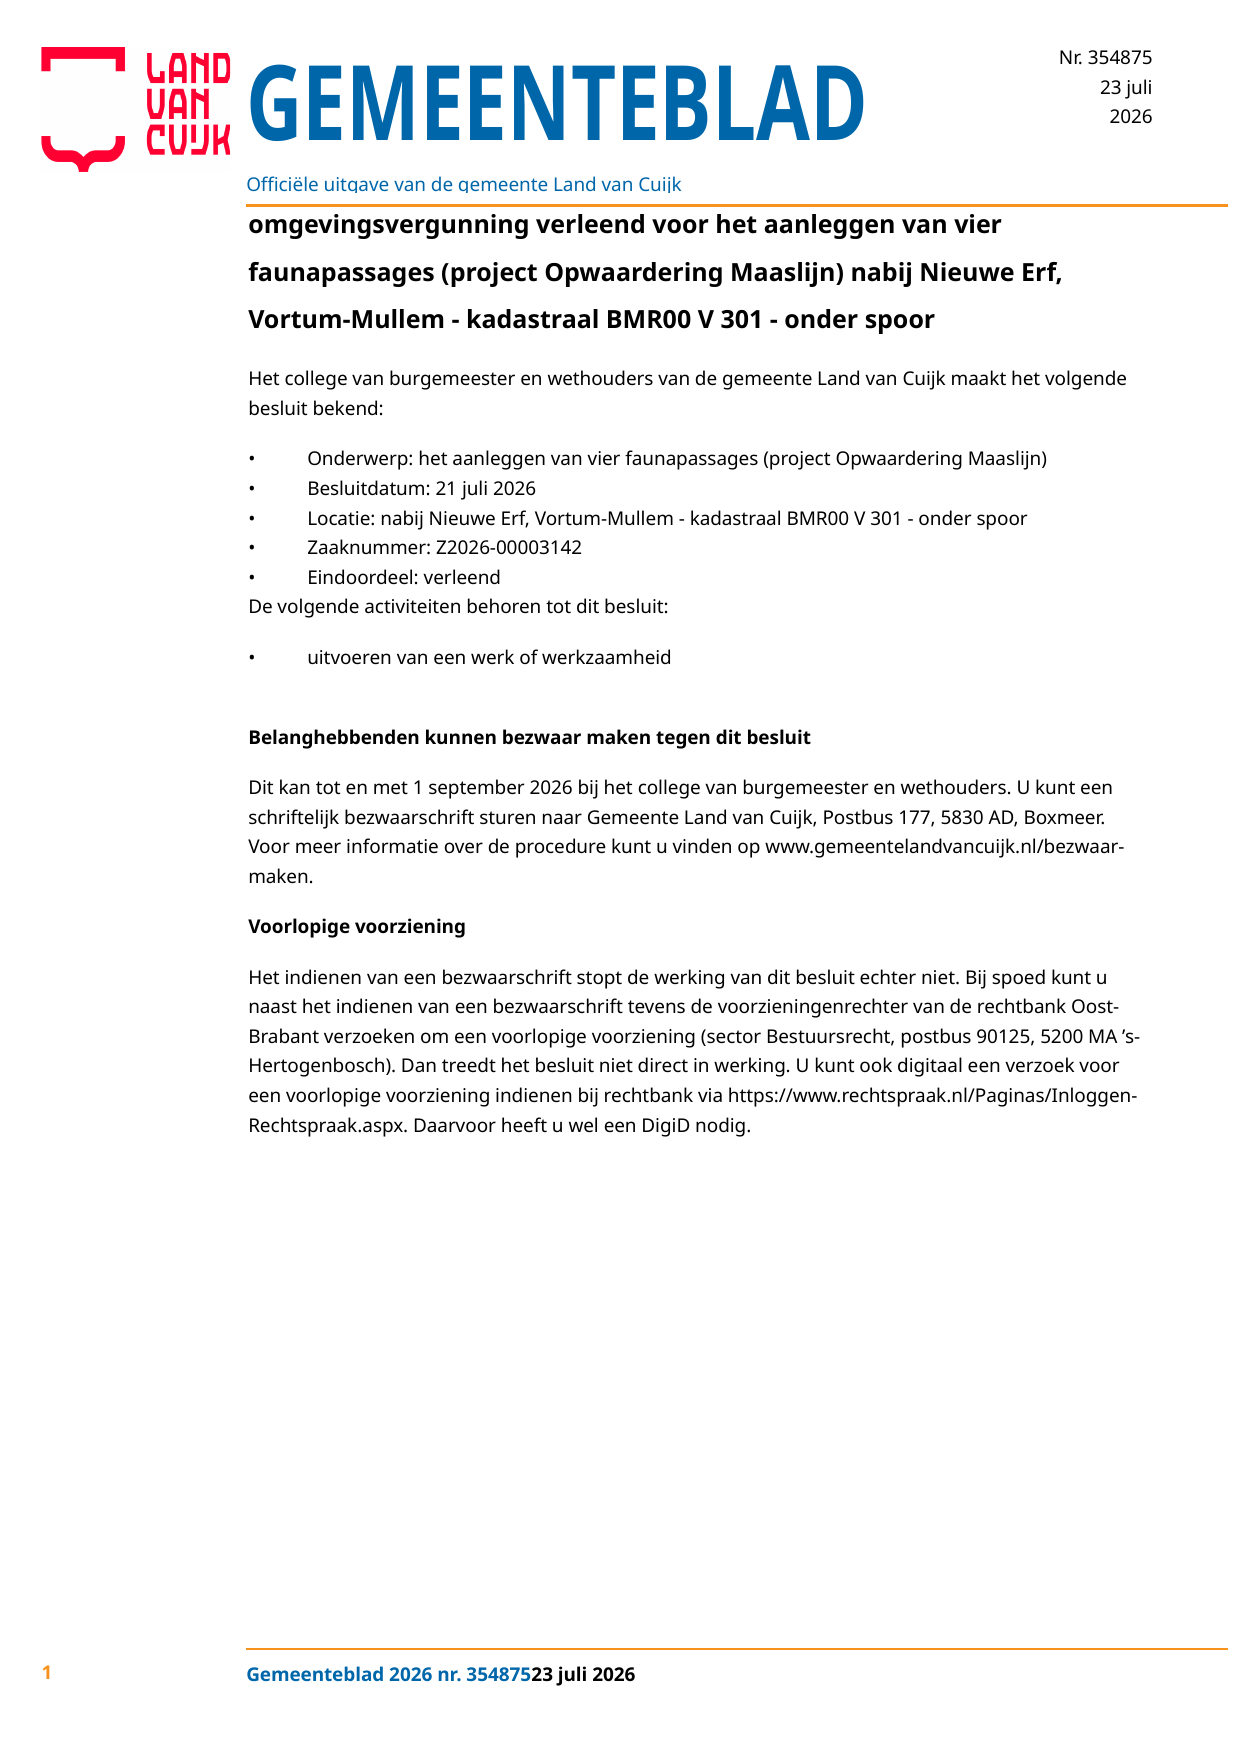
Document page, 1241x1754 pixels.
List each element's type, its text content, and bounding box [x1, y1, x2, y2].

text De volgende activiteiten behoren tot dit besluit: [248, 593, 1152, 619]
list Zaaknummer: Z2026-00003142 [248, 534, 1152, 560]
text Dit kan tot en met 1 september 2026 bij het college van burgemeester en wethouders. U kunt een schriftelijk bezwaarschrift sturen naar Gemeente Land van Cuijk, Postbus 177, 5830 AD, Boxmeer. Voor meer informatie over de procedure kunt u vinden op www.gemeentelandvancuijk.nl/bezwaar-maken. [248, 774, 1152, 889]
list uitvoeren van een werk of werkzaamheid [248, 644, 1152, 669]
list Eindoordeel: verleend [248, 564, 1152, 589]
text Het indienen van een bezwaarschrift stopt de werking van dit besluit echter niet. Bij spoed kunt u naast het indienen van een bezwaarschrift tevens de voorzieningenrechter van de rechtbank Oost-Brabant verzoeken om een voorlopige voorziening (sector Bestuursrecht, postbus 90125, 5200 MA ’s-Hertogenbosch). Dan treedt het besluit niet direct in werking. U kunt ook digitaal een verzoek voor een voorlopige voorziening indienen bij rechtbank via https://www.rechtspraak.nl/Paginas/Inloggen-Rechtspraak.aspx. Daarvoor heeft u wel een DigiD nodig. [248, 964, 1152, 1137]
picture [41, 47, 231, 172]
text omgevingsvergunning verleend voor het aanleggen van vier faunapassages (project Opwaardering Maaslijn) nabij Nieuwe Erf, Vortum-Mullem - kadastraal BMR00 V 301 - onder spoor [248, 207, 1152, 336]
list Onderwerp: het aanleggen van vier faunapassages (project Opwaardering Maaslijn) [248, 446, 1152, 471]
list Locatie: nabij Nieuwe Erf, Vortum-Mullem - kadastraal BMR00 V 301 - onder spoor [248, 505, 1152, 530]
text Voorlopige voorziening [248, 913, 1152, 939]
list Besluitdatum: 21 juli 2026 [248, 475, 1152, 501]
text Het college van burgemeester en wethouders van de gemeente Land van Cuijk maakt het volgende besluit bekend: [248, 366, 1152, 421]
text Belanghebbenden kunnen bezwaar maken tegen dit besluit [248, 724, 1152, 749]
